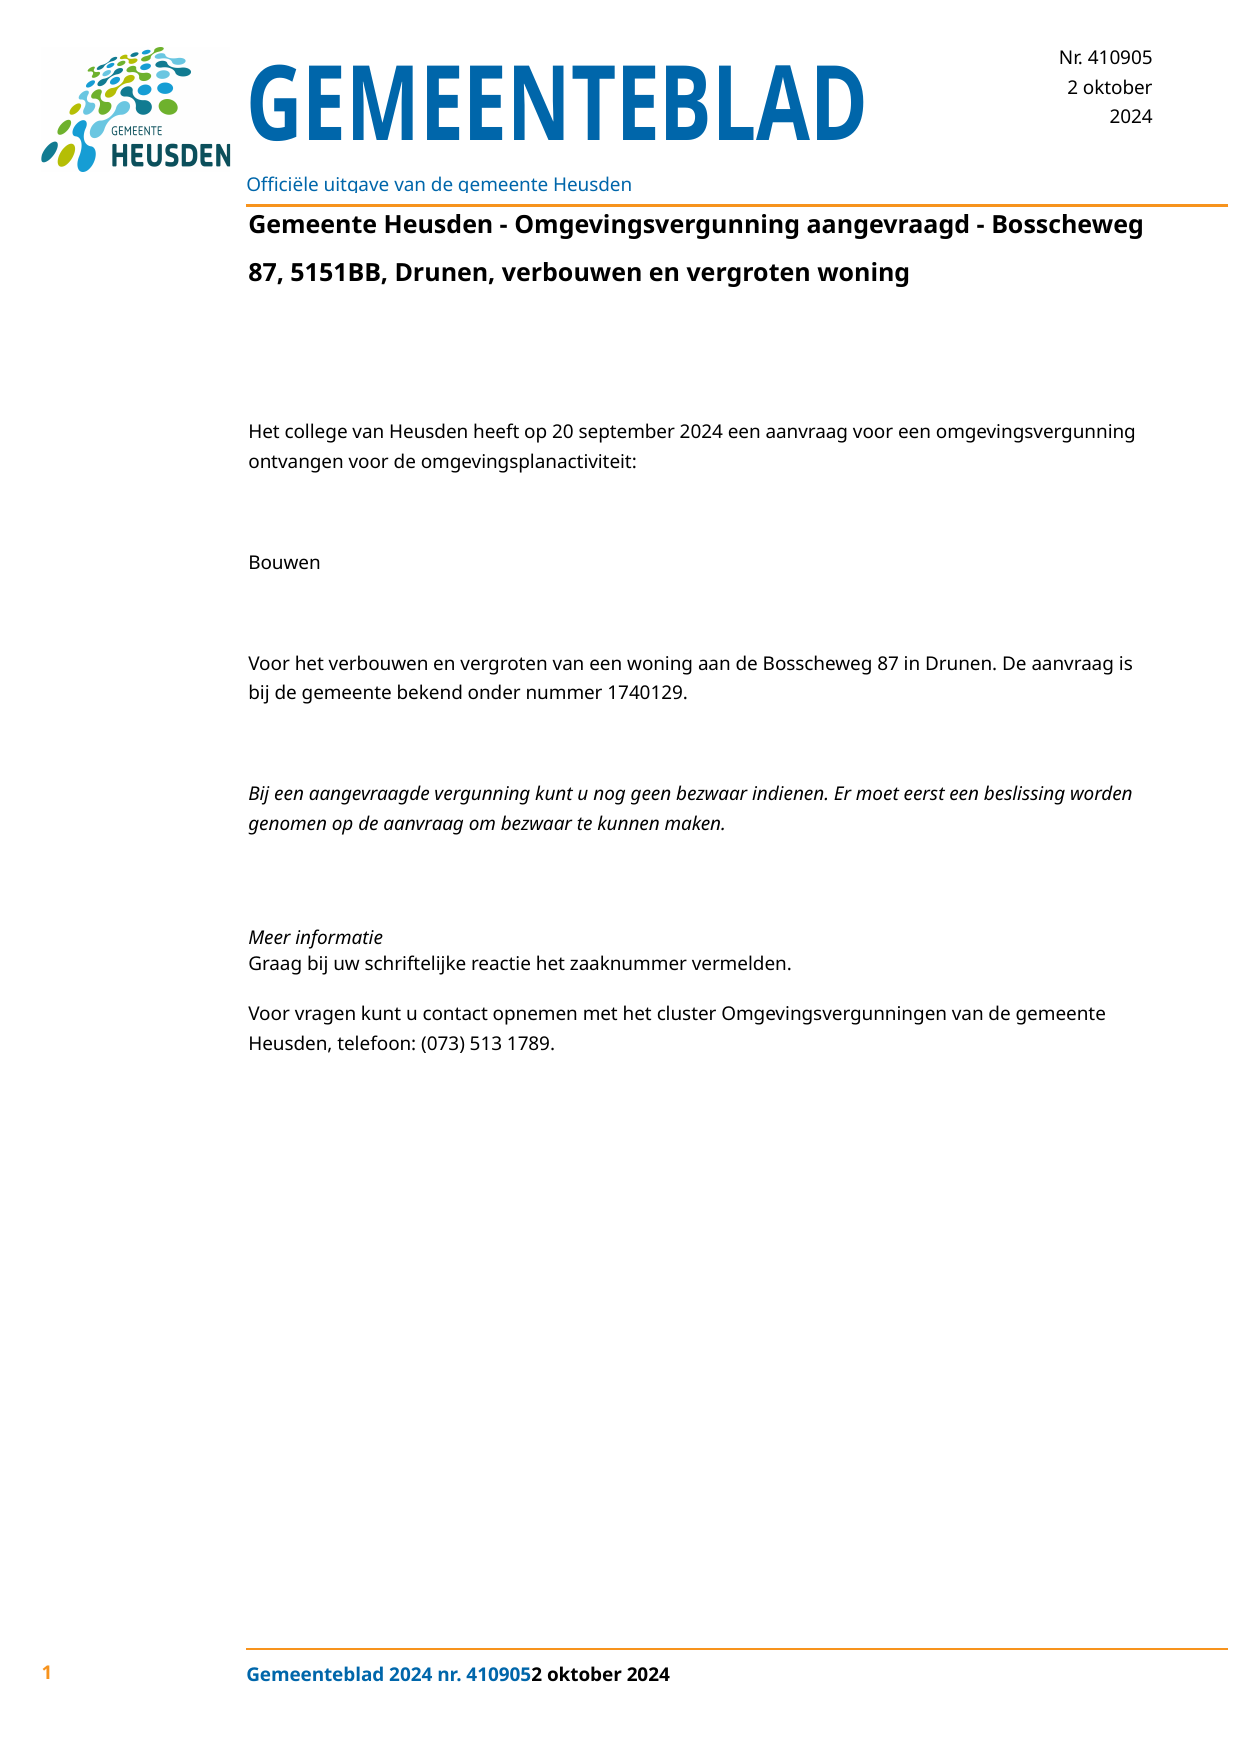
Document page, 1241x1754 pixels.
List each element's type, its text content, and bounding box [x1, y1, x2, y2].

text Gemeente Heusden - Omgevingsvergunning aangevraagd - Bosscheweg 87, 5151BB, Drunen, verbouwen en vergroten woning [248, 207, 1152, 288]
text Voor vragen kunt u contact opnemen met het cluster Omgevingsvergunningen van de gemeente Heusden, telefoon: (073) 513 1789. [248, 1001, 1152, 1056]
text Meer informatie [248, 924, 1152, 950]
text Bij een aangevraagde vergunning kunt u nog geen bezwaar indienen. Er moet eerst een beslissing worden genomen op de aanvraag om bezwaar te kunnen maken. [248, 780, 1152, 836]
text Graag bij uw schriftelijke reactie het zaaknummer vermelden. [248, 950, 1152, 976]
picture [41, 47, 231, 172]
text Het college van Heusden heeft op 20 september 2024 een aanvraag voor een omgevingsvergunning ontvangen voor de omgevingsplanactiviteit: [248, 419, 1152, 474]
text Voor het verbouwen en vergroten van een woning aan de Bosscheweg 87 in Drunen. De aanvraag is bij de gemeente bekend onder nummer 1740129. [248, 650, 1152, 705]
text Bouwen [248, 549, 1152, 575]
